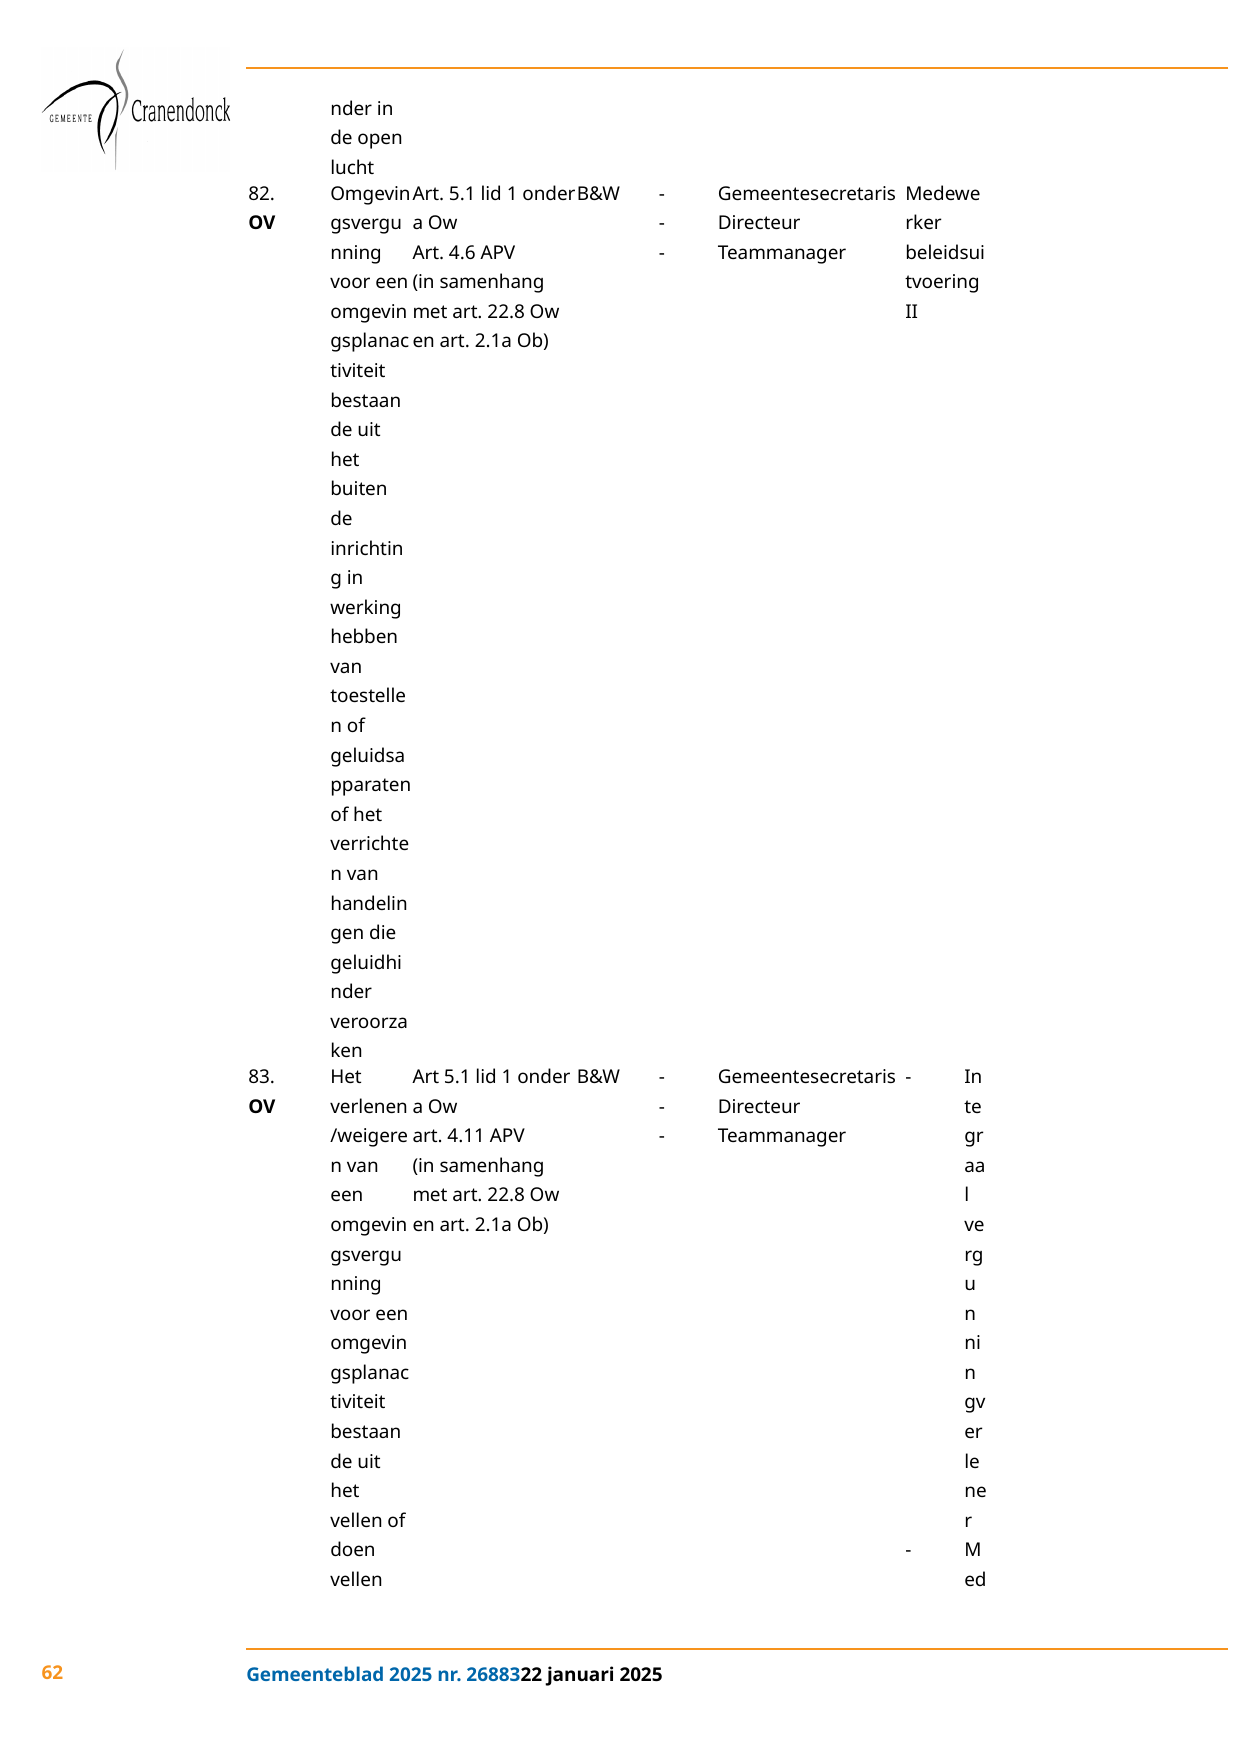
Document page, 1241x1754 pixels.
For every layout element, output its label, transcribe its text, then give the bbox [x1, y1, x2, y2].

table_cell Art 5.1 lid 1 onder a Ow art. 4.11 APV (in samenhang met art. 22.8 Ow en art. 2.1a Ob) [412, 1063, 577, 1592]
table_cell [659, 95, 905, 180]
table_cell [905, 95, 987, 180]
table_cell Gemeentesecretaris Directeur Teammanager [659, 1063, 905, 1592]
table_cell [987, 95, 1152, 180]
table_cell Integraal vergunningverlener Med [905, 1063, 987, 1592]
table_cell 83. OV [248, 1063, 330, 1592]
picture [41, 47, 231, 172]
table_cell [412, 95, 577, 180]
table_cell B&W [577, 180, 659, 1063]
table_cell [248, 95, 330, 180]
table_cell B&W [577, 1063, 659, 1592]
table_cell [577, 95, 659, 180]
table_cell Het verlenen/weigeren van een omgevingsvergunning voor een omgevingsplanactiviteit bestaande uit het vellen of doen vellen [330, 1063, 412, 1592]
table_cell Art. 5.1 lid 1 onder a Ow Art. 4.6 APV (in samenhang met art. 22.8 Ow en art. 2.1a Ob) [412, 180, 577, 1063]
table_cell Medewerker beleidsuitvoering II [905, 180, 987, 1063]
table_cell nder in de open lucht [330, 95, 412, 180]
table_cell Gemeentesecretaris Directeur Teammanager [659, 180, 905, 1063]
table_cell [987, 180, 1152, 1063]
table_cell Omgevingsvergunning voor een omgevingsplanactiviteit bestaande uit het buiten de inrichting in werking hebben van toestellen of geluidsapparaten of het verrichten van handelingen die geluidhinder veroorzaken [330, 180, 412, 1063]
table_cell [987, 1063, 1152, 1592]
table_cell 82. OV [248, 180, 330, 1063]
